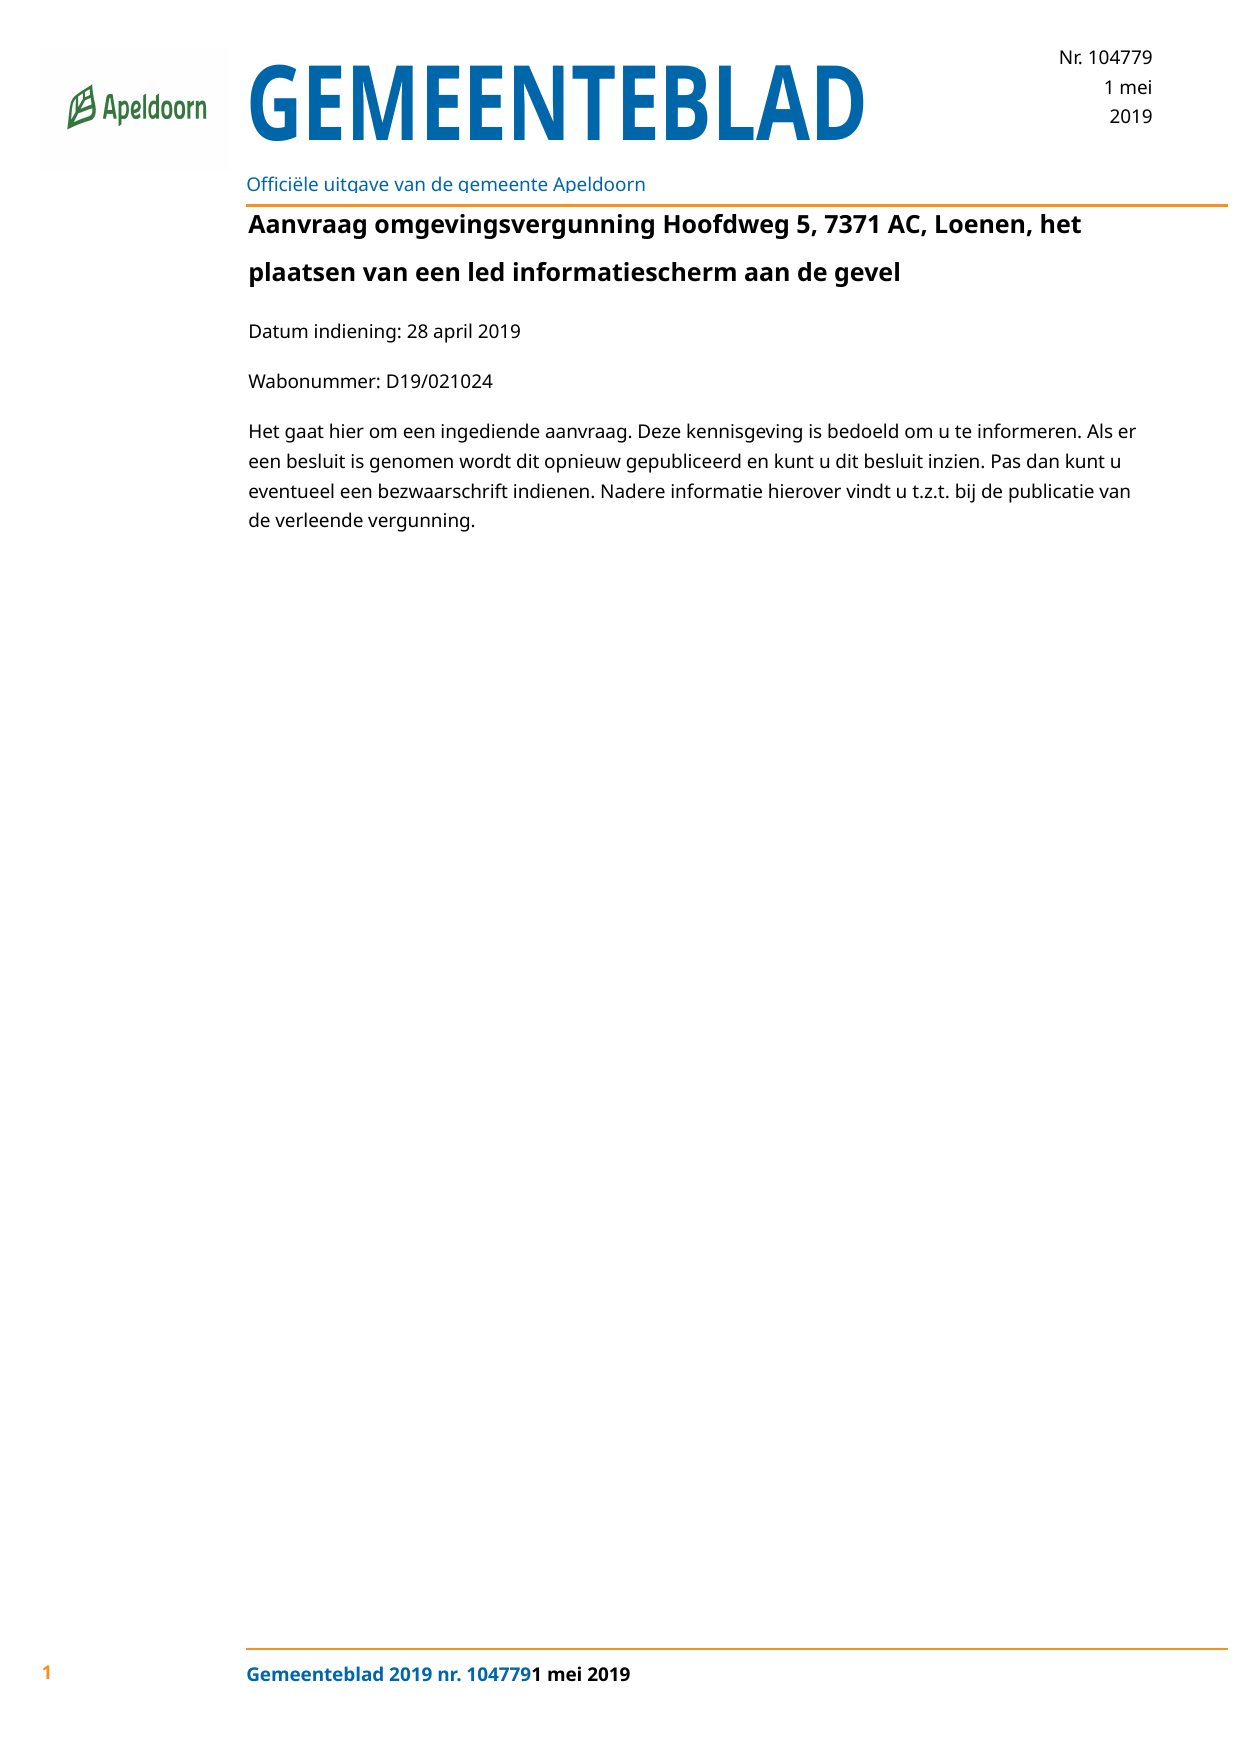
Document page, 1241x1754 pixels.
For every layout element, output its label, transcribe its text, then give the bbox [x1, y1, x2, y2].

text Wabonummer: D19/021024 [248, 368, 1152, 394]
text Aanvraag omgevingsvergunning Hoofdweg 5, 7371 AC, Loenen, het plaatsen van een led informatiescherm aan de gevel [248, 207, 1152, 288]
picture [41, 47, 231, 172]
text Datum indiening: 28 april 2019 [248, 318, 1152, 344]
text Het gaat hier om een ingediende aanvraag. Deze kennisgeving is bedoeld om u te informeren. Als er een besluit is genomen wordt dit opnieuw gepubliceerd en kunt u dit besluit inzien. Pas dan kunt u eventueel een bezwaarschrift indienen. Nadere informatie hierover vindt u t.z.t. bij de publicatie van de verleende vergunning. [248, 419, 1152, 533]
